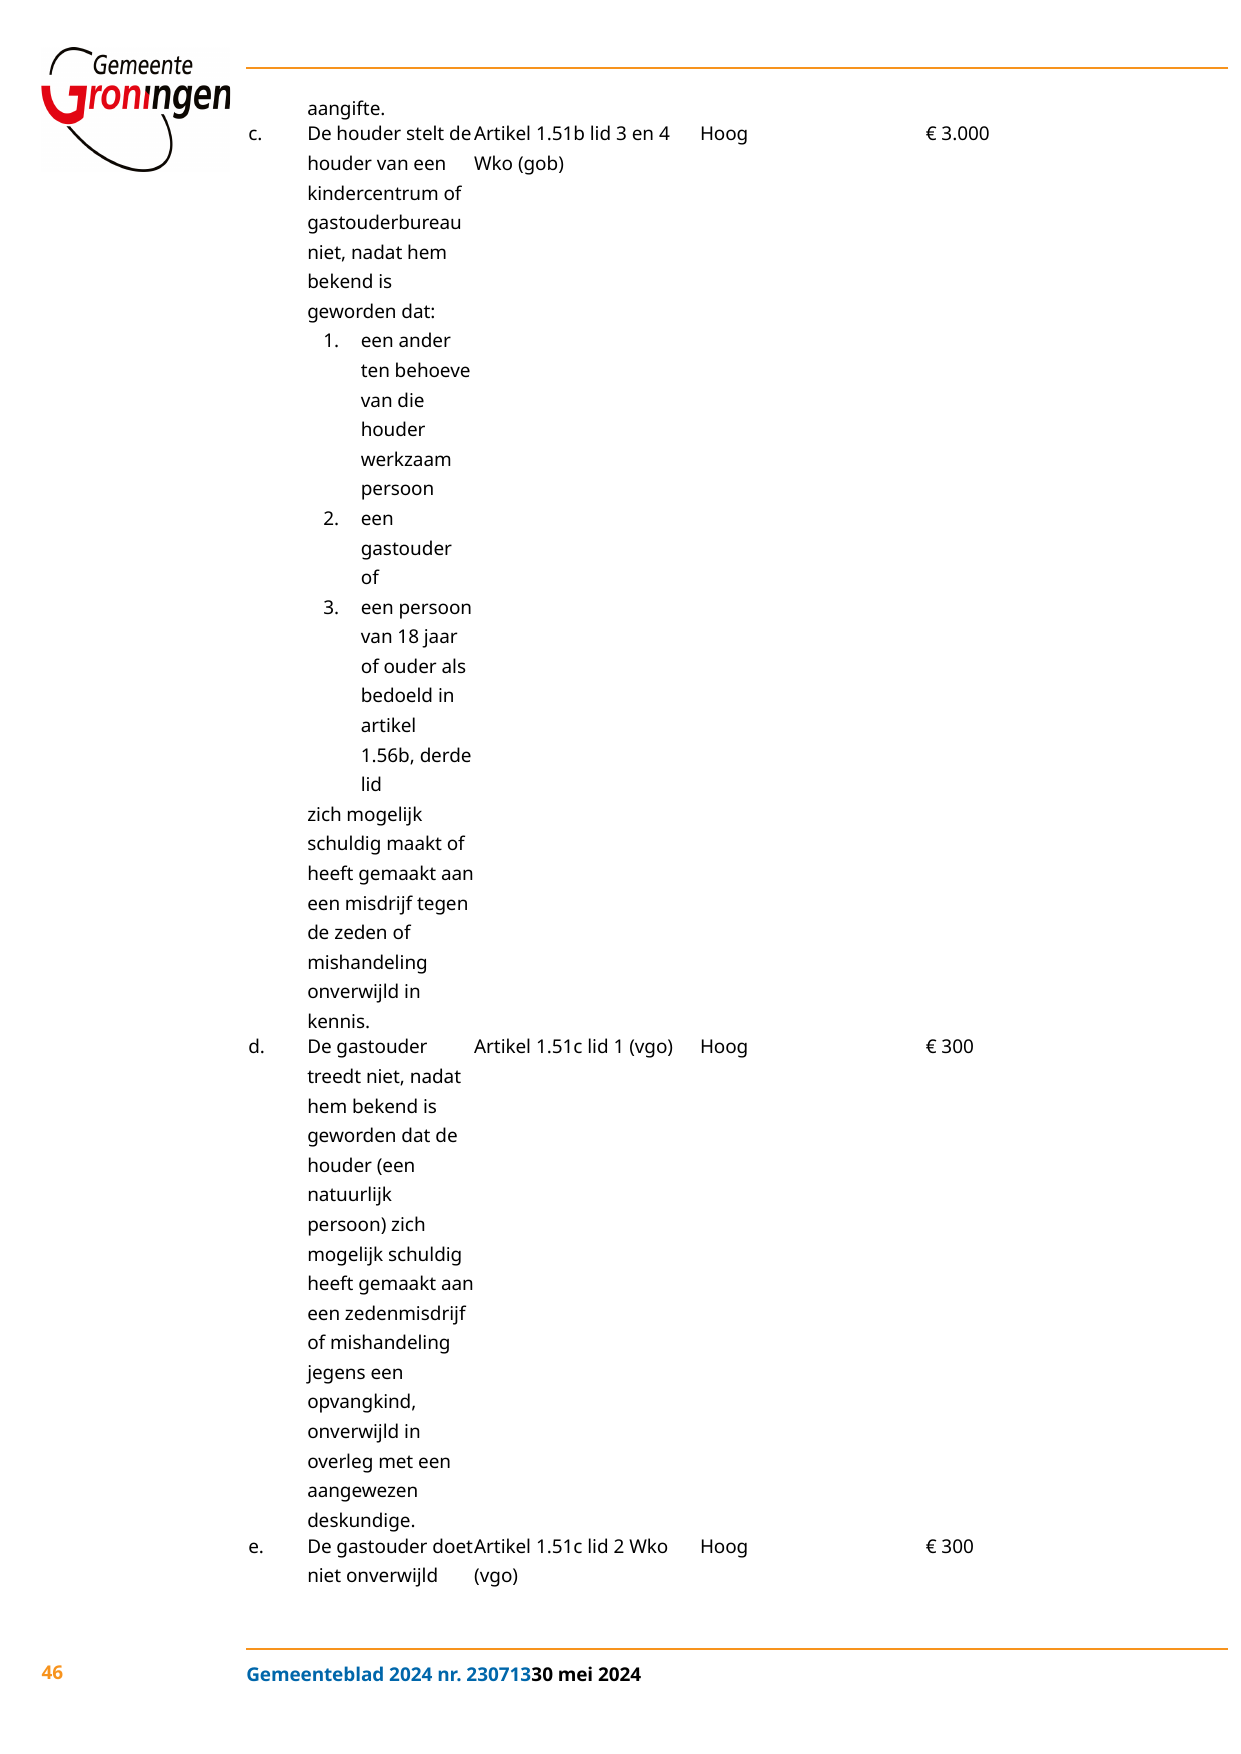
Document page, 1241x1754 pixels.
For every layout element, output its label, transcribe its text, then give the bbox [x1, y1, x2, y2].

table_cell Hoog [700, 1034, 926, 1533]
table_cell De gastouder treedt niet, nadat hem bekend is geworden dat de houder (een natuurlijk persoon) zich mogelijk schuldig heeft gemaakt aan een zedenmisdrijf of mishandeling jegens een opvangkind, onverwijld in overleg met een aangewezen deskundige. [248, 1034, 474, 1533]
table_cell Artikel 1.51b lid 3 en 4 Wko (gob) [474, 121, 700, 1034]
table_cell € 3.000 [926, 121, 1152, 1034]
table_cell Artikel 1.51c lid 1 (vgo) [474, 1034, 700, 1533]
table_cell Hoog [700, 1533, 926, 1588]
table_cell [474, 95, 700, 121]
table_cell De gastouder doet niet onverwijld [248, 1533, 474, 1588]
table_cell € 300 [926, 1034, 1152, 1533]
table_cell [700, 95, 926, 121]
table_cell Hoog [700, 121, 926, 1034]
table_cell aangifte. [248, 95, 474, 121]
picture [41, 47, 231, 172]
table_cell De houder stelt de houder van een kindercentrum of gastouderbureau niet, nadat hem bekend is geworden dat: een ander ten behoeve van die houder werkzaam persoon een gastouder of een persoon van 18 jaar of ouder als bedoeld in artikel 1.56b, derde lid zich mogelijk schuldig maakt of heeft gemaakt aan een misdrijf tegen de zeden of mishandeling onverwijld in kennis. [248, 121, 474, 1034]
table_cell Artikel 1.51c lid 2 Wko (vgo) [474, 1533, 700, 1588]
table_cell [926, 95, 1152, 121]
table_cell € 300 [926, 1533, 1152, 1588]
